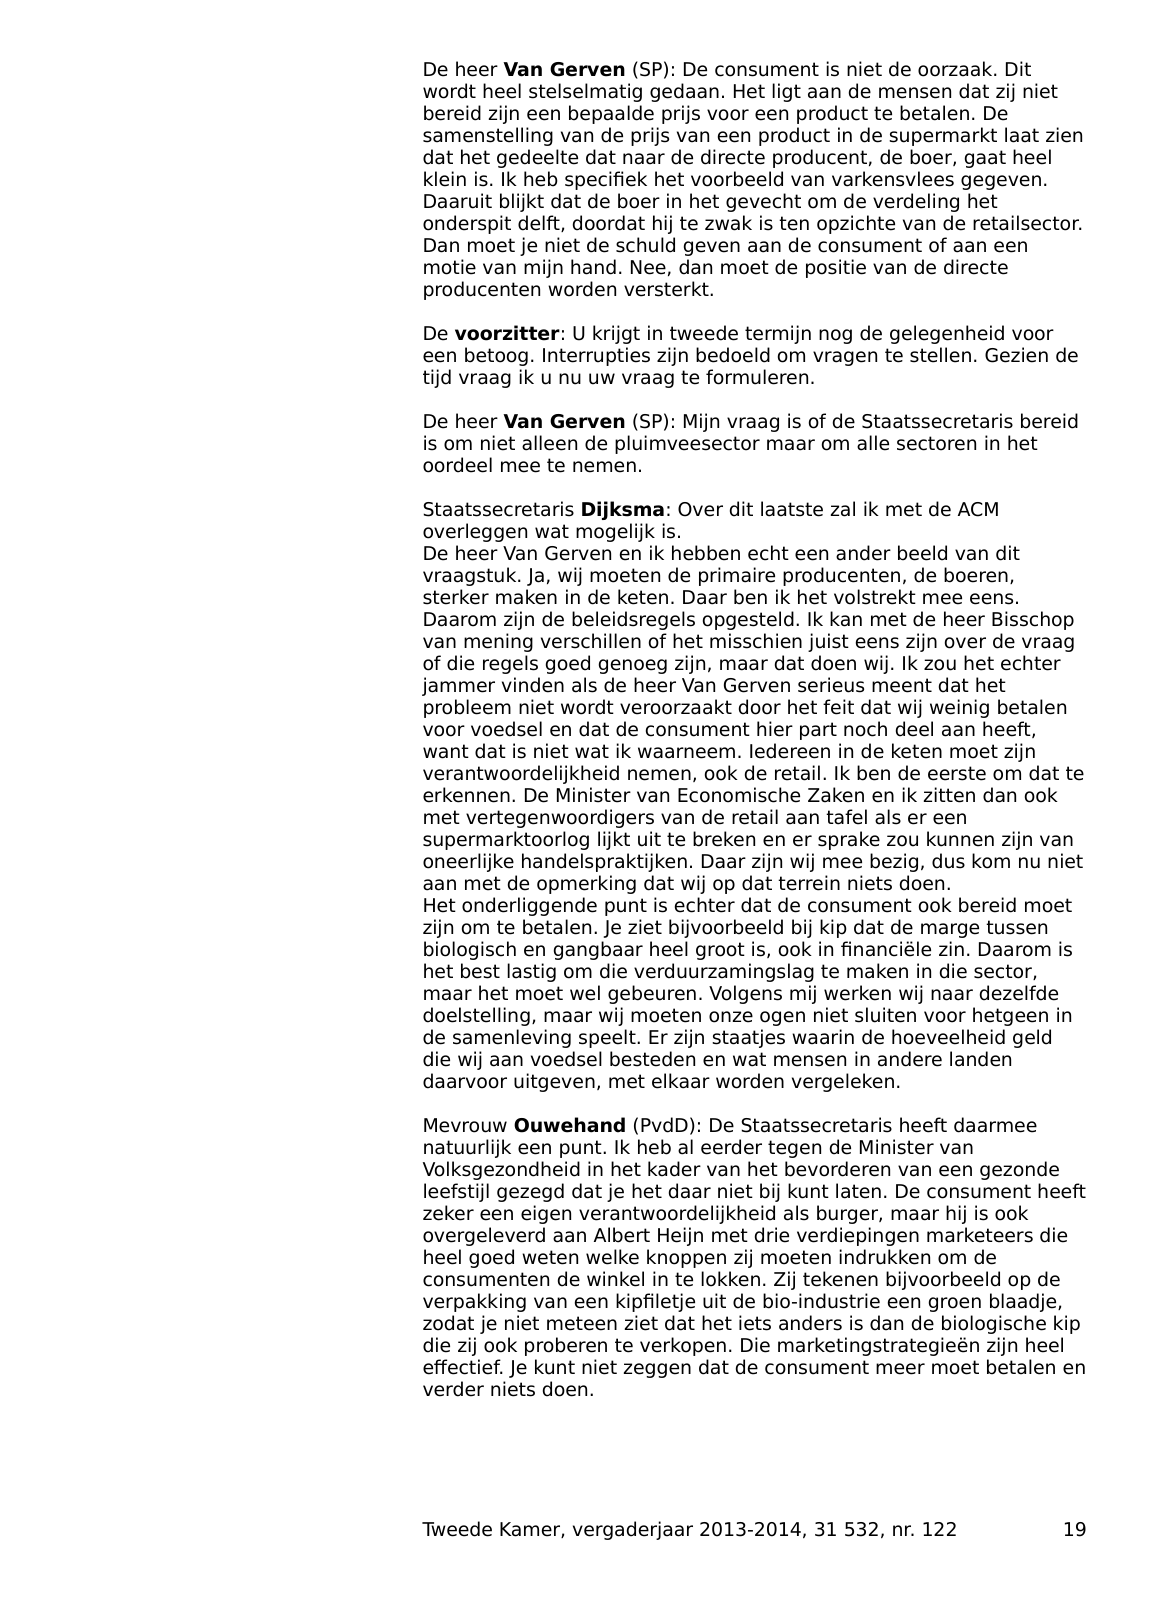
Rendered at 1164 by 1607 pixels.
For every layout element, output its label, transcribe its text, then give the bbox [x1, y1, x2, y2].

text De heer Van Gerven (SP): Mijn vraag is of de Staatssecretaris bereid is om niet alleen de pluimveesector maar om alle sectoren in het oordeel mee te nemen. [422, 411, 1087, 477]
text De voorzitter: U krijgt in tweede termijn nog de gelegenheid voor een betoog. Interrupties zijn bedoeld om vragen te stellen. Gezien de tijd vraag ik u nu uw vraag te formuleren. [422, 323, 1087, 389]
text De heer Van Gerven (SP): De consument is niet de oorzaak. Dit wordt heel stelselmatig gedaan. Het ligt aan de mensen dat zij niet bereid zijn een bepaalde prijs voor een product te betalen. De samenstelling van de prijs van een product in de supermarkt laat zien dat het gedeelte dat naar de directe producent, de boer, gaat heel klein is. Ik heb specifiek het voorbeeld van varkensvlees gegeven. Daaruit blijkt dat de boer in het gevecht om de verdeling het onderspit delft, doordat hij te zwak is ten opzichte van de retailsector. Dan moet je niet de schuld geven aan de consument of aan een motie van mijn hand. Nee, dan moet de positie van de directe producenten worden versterkt. [422, 59, 1087, 301]
text Staatssecretaris Dijksma: Over dit laatste zal ik met de ACM overleggen wat mogelijk is. [422, 499, 1087, 543]
text De heer Van Gerven en ik hebben echt een ander beeld van dit vraagstuk. Ja, wij moeten de primaire producenten, de boeren, sterker maken in de keten. Daar ben ik het volstrekt mee eens. Daarom zijn de beleidsregels opgesteld. Ik kan met de heer Bisschop van mening verschillen of het misschien juist eens zijn over de vraag of die regels goed genoeg zijn, maar dat doen wij. Ik zou het echter jammer vinden als de heer Van Gerven serieus meent dat het probleem niet wordt veroorzaakt door het feit dat wij weinig betalen voor voedsel en dat de consument hier part noch deel aan heeft, want dat is niet wat ik waarneem. Iedereen in de keten moet zijn verantwoordelijkheid nemen, ook de retail. Ik ben de eerste om dat te erkennen. De Minister van Economische Zaken en ik zitten dan ook met vertegenwoordigers van de retail aan tafel als er een supermarktoorlog lijkt uit te breken en er sprake zou kunnen zijn van oneerlijke handelspraktijken. Daar zijn wij mee bezig, dus kom nu niet aan met de opmerking dat wij op dat terrein niets doen. [422, 543, 1087, 895]
text Het onderliggende punt is echter dat de consument ook bereid moet zijn om te betalen. Je ziet bijvoorbeeld bij kip dat de marge tussen biologisch en gangbaar heel groot is, ook in financiële zin. Daarom is het best lastig om die verduurzamingslag te maken in die sector, maar het moet wel gebeuren. Volgens mij werken wij naar dezelfde doelstelling, maar wij moeten onze ogen niet sluiten voor hetgeen in de samenleving speelt. Er zijn staatjes waarin de hoeveelheid geld die wij aan voedsel besteden en wat mensen in andere landen daarvoor uitgeven, met elkaar worden vergeleken. [422, 895, 1087, 1093]
text Mevrouw Ouwehand (PvdD): De Staatssecretaris heeft daarmee natuurlijk een punt. Ik heb al eerder tegen de Minister van Volksgezondheid in het kader van het bevorderen van een gezonde leefstijl gezegd dat je het daar niet bij kunt laten. De consument heeft zeker een eigen verantwoordelijkheid als burger, maar hij is ook overgeleverd aan Albert Heijn met drie verdiepingen marketeers die heel goed weten welke knoppen zij moeten indrukken om de consumenten de winkel in te lokken. Zij tekenen bijvoorbeeld op de verpakking van een kipfiletje uit de bio-industrie een groen blaadje, zodat je niet meteen ziet dat het iets anders is dan de biologische kip die zij ook proberen te verkopen. Die marketingstrategieën zijn heel effectief. Je kunt niet zeggen dat de consument meer moet betalen en verder niets doen. [422, 1115, 1087, 1401]
